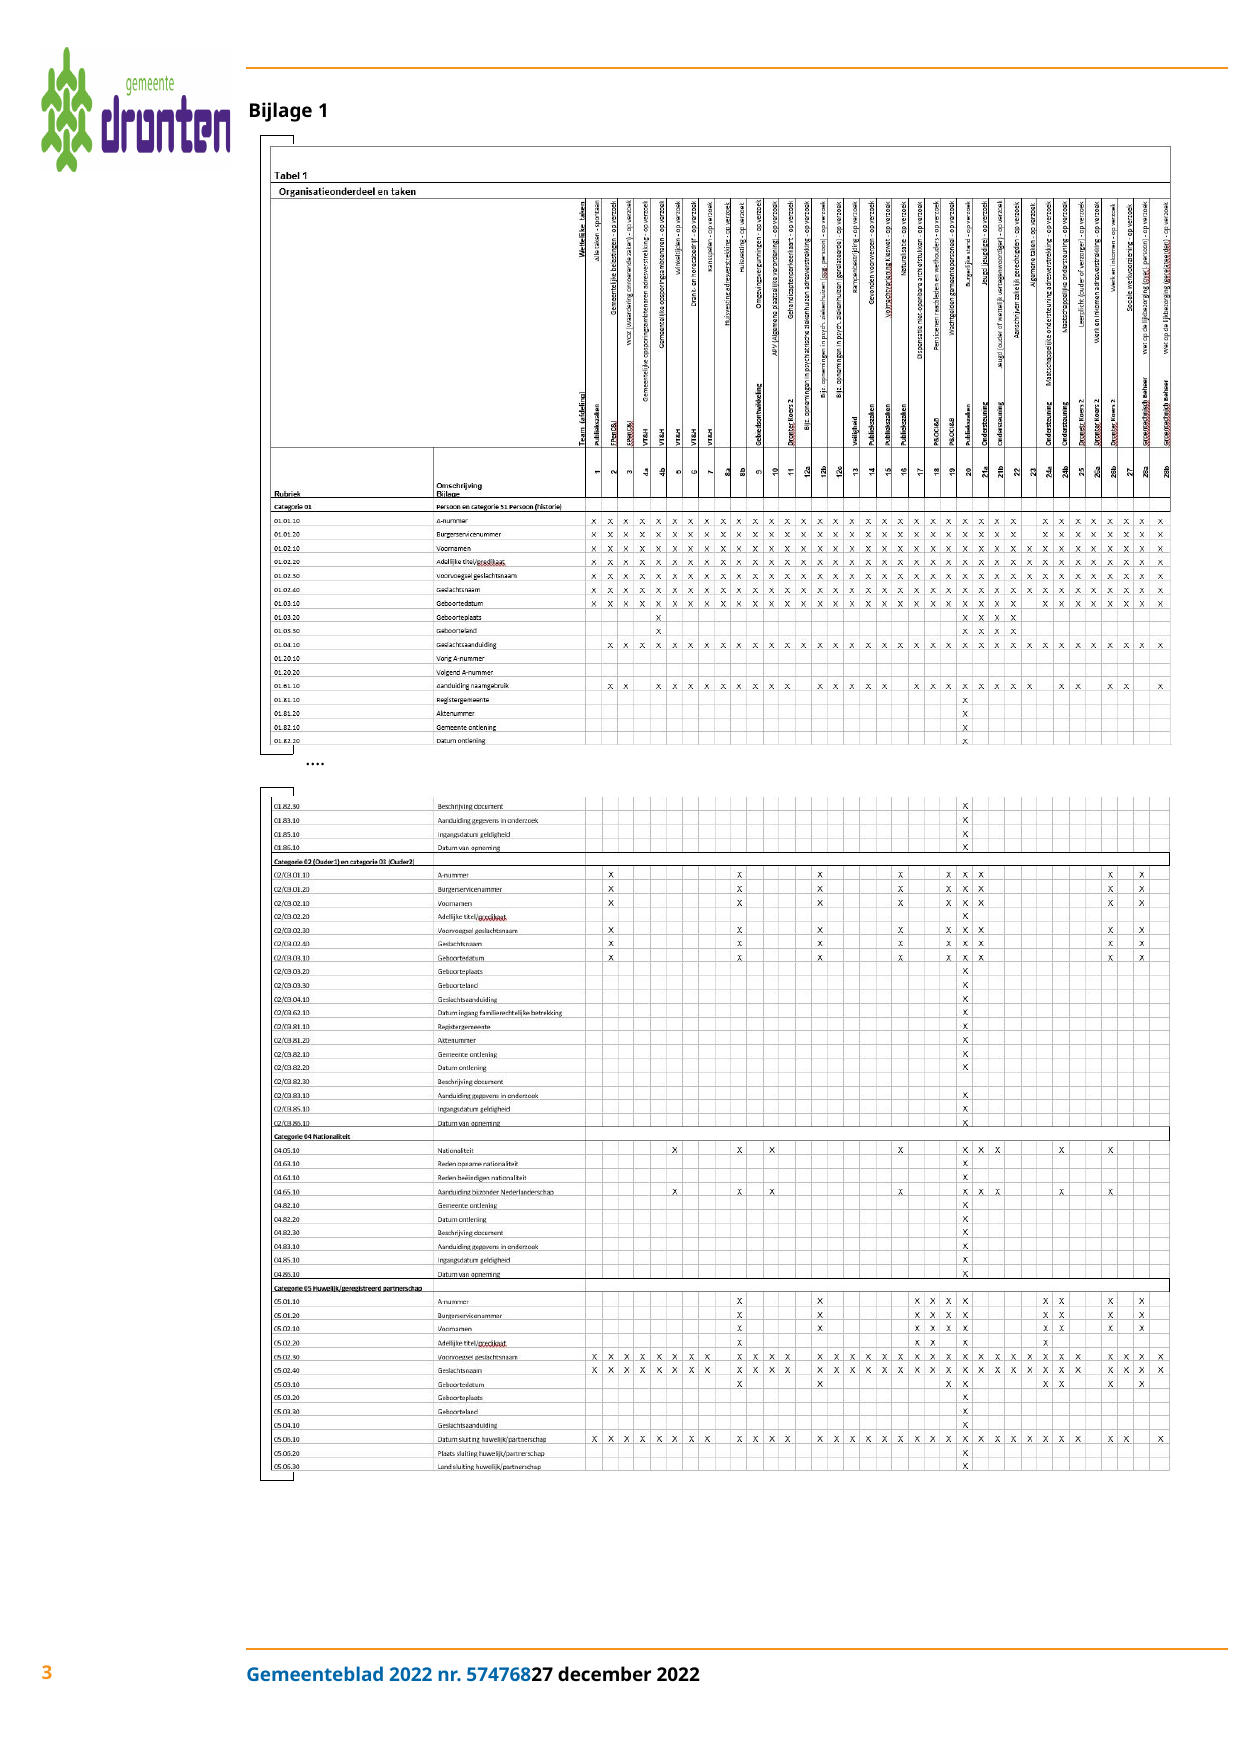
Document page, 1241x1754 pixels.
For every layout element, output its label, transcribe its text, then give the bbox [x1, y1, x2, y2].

picture [268, 144, 1173, 745]
text Bijlage 1 [248, 95, 1152, 123]
picture [41, 47, 231, 172]
text …. [248, 123, 1152, 771]
picture [268, 796, 1173, 1472]
